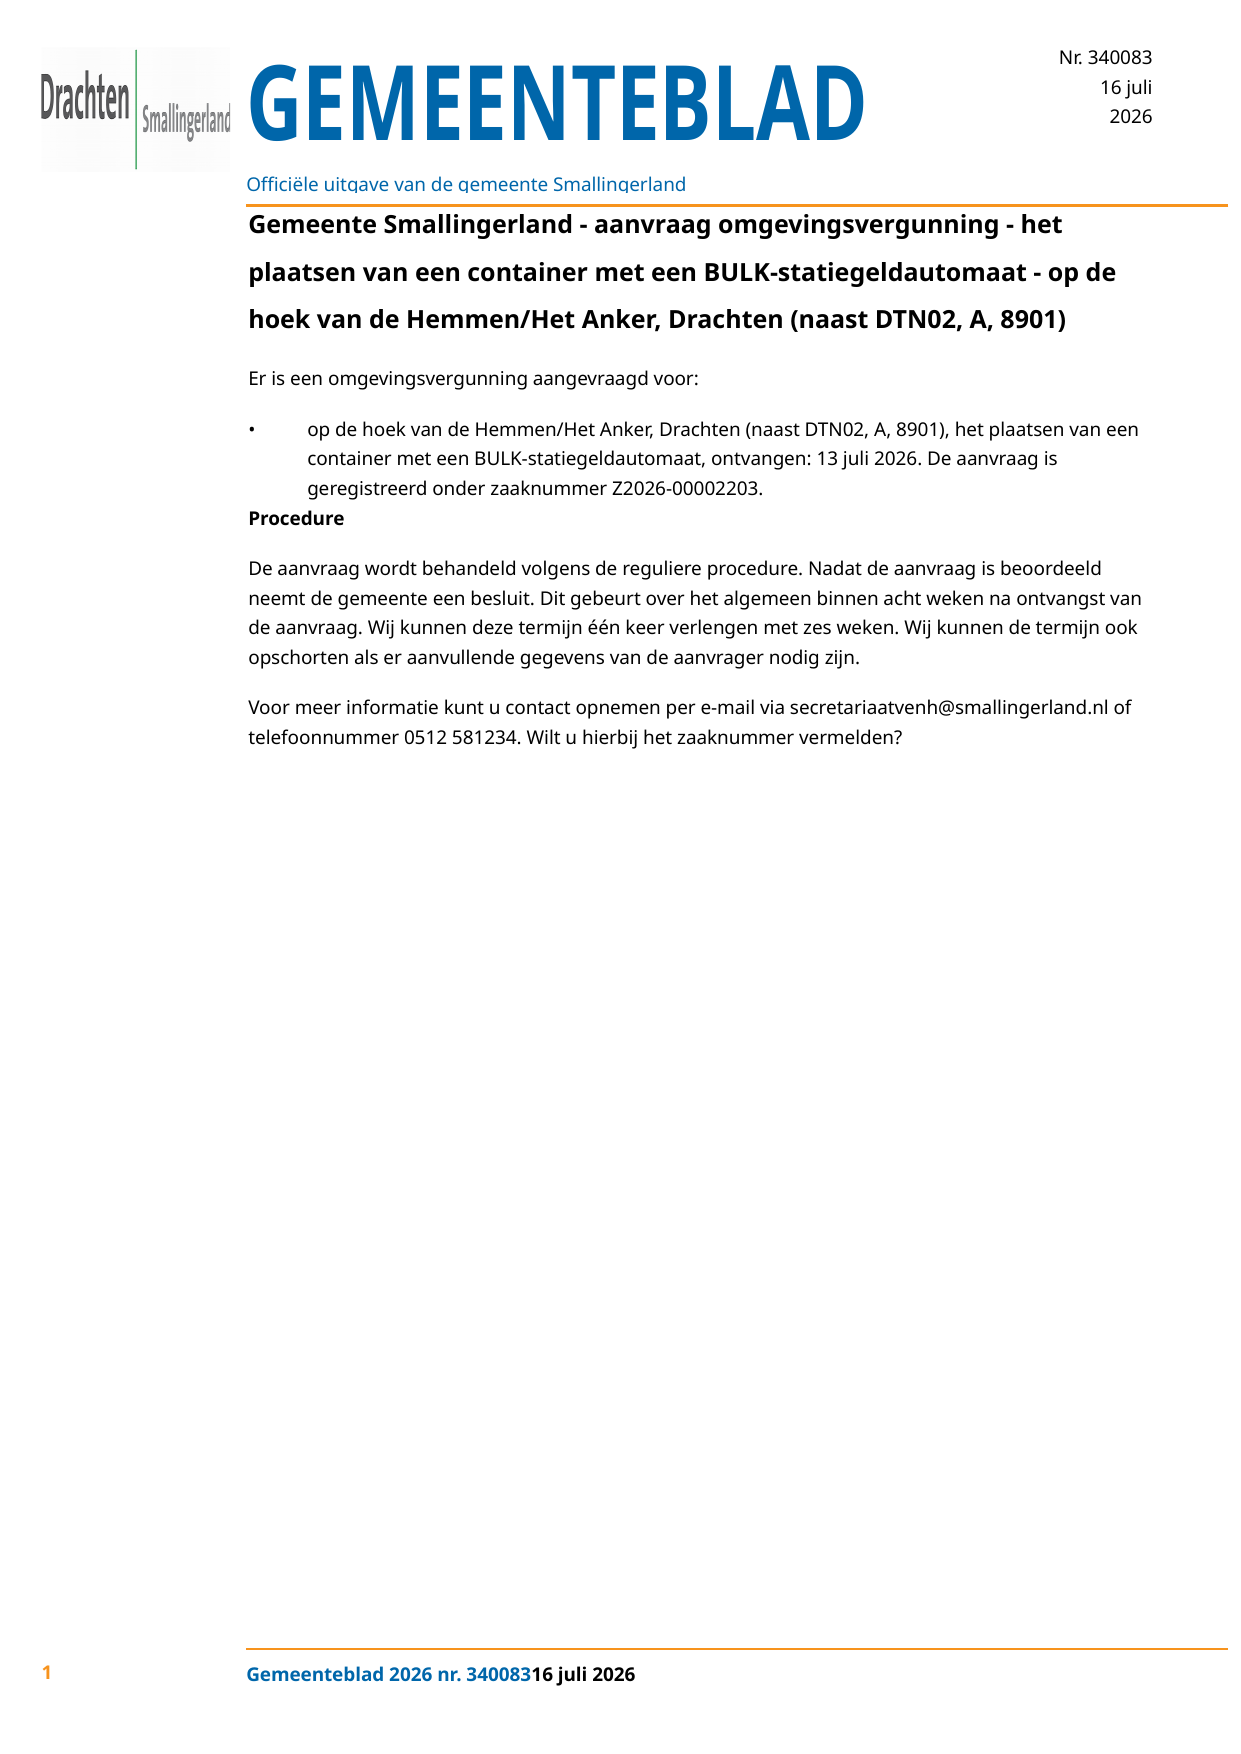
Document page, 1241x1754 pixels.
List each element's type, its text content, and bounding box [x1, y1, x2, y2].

picture [41, 47, 231, 172]
text Voor meer informatie kunt u contact opnemen per e-mail via secretariaatvenh@smallingerland.nl of telefoonnummer 0512 581234. Wilt u hierbij het zaaknummer vermelden? [248, 694, 1152, 749]
text Er is een omgevingsvergunning aangevraagd voor: [248, 366, 1152, 391]
text Gemeente Smallingerland - aanvraag omgevingsvergunning - het plaatsen van een container met een BULK-statiegeldautomaat - op de hoek van de Hemmen/Het Anker, Drachten (naast DTN02, A, 8901) [248, 207, 1152, 336]
text De aanvraag wordt behandeld volgens de reguliere procedure. Nadat de aanvraag is beoordeeld neemt de gemeente een besluit. Dit gebeurt over het algemeen binnen acht weken na ontvangst van de aanvraag. Wij kunnen deze termijn één keer verlengen met zes weken. Wij kunnen de termijn ook opschorten als er aanvullende gegevens van de aanvrager nodig zijn. [248, 555, 1152, 669]
list op de hoek van de Hemmen/Het Anker, Drachten (naast DTN02, A, 8901), het plaatsen van een container met een BULK-statiegeldautomaat, ontvangen: 13 juli 2026. De aanvraag is geregistreerd onder zaaknummer Z2026-00002203. [248, 416, 1152, 501]
text Procedure [248, 505, 1152, 530]
